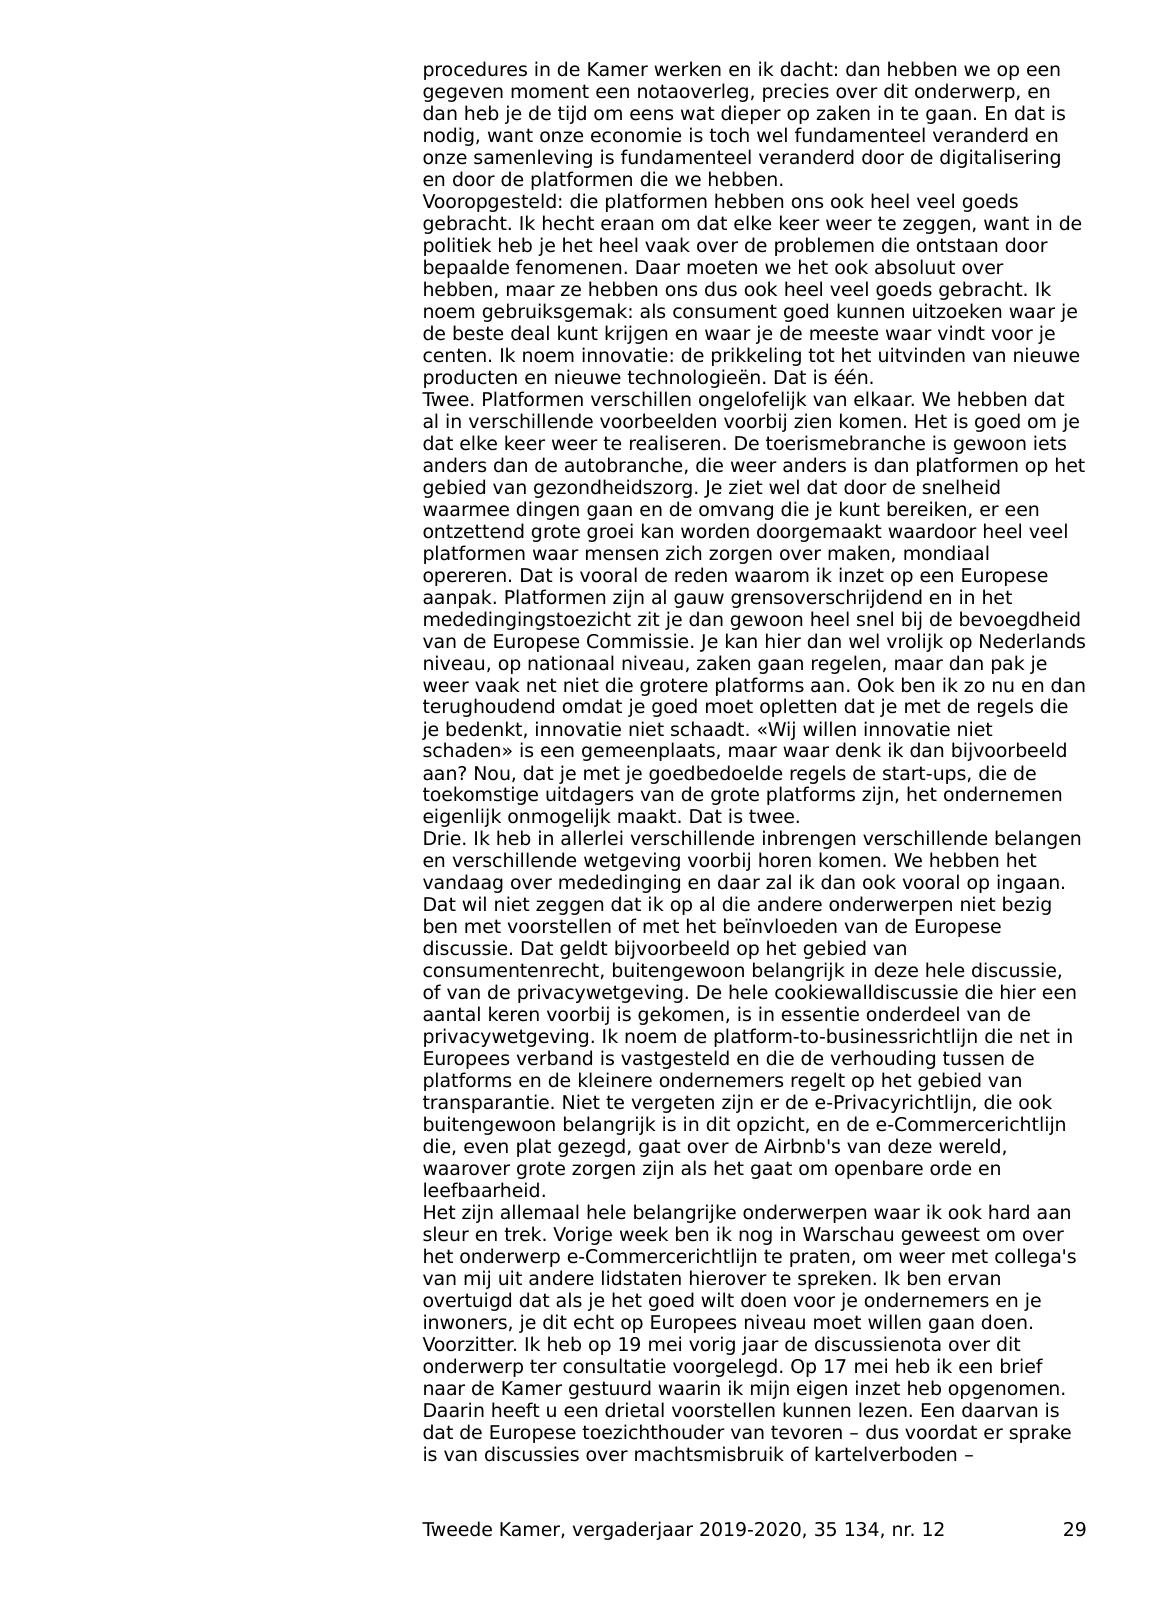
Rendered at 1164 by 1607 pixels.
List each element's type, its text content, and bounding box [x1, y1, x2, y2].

text procedures in de Kamer werken en ik dacht: dan hebben we op een gegeven moment een notaoverleg, precies over dit onderwerp, en dan heb je de tijd om eens wat dieper op zaken in te gaan. En dat is nodig, want onze economie is toch wel fundamenteel veranderd en onze samenleving is fundamenteel veranderd door de digitalisering en door de platformen die we hebben. [422, 59, 1087, 191]
text Voorzitter. Ik heb op 19 mei vorig jaar de discussienota over dit onderwerp ter consultatie voorgelegd. Op 17 mei heb ik een brief naar de Kamer gestuurd waarin ik mijn eigen inzet heb opgenomen. Daarin heeft u een drietal voorstellen kunnen lezen. Een daarvan is dat de Europese toezichthouder van tevoren – dus voordat er sprake is van discussies over machtsmisbruik of kartelverboden – [422, 1334, 1087, 1466]
text Het zijn allemaal hele belangrijke onderwerpen waar ik ook hard aan sleur en trek. Vorige week ben ik nog in Warschau geweest om over het onderwerp e-Commercerichtlijn te praten, om weer met collega's van mij uit andere lidstaten hierover te spreken. Ik ben ervan overtuigd dat als je het goed wilt doen voor je ondernemers en je inwoners, je dit echt op Europees niveau moet willen gaan doen. [422, 1202, 1087, 1334]
text Twee. Platformen verschillen ongelofelijk van elkaar. We hebben dat al in verschillende voorbeelden voorbij zien komen. Het is goed om je dat elke keer weer te realiseren. De toerismebranche is gewoon iets anders dan de autobranche, die weer anders is dan platformen op het gebied van gezondheidszorg. Je ziet wel dat door de snelheid waarmee dingen gaan en de omvang die je kunt bereiken, er een ontzettend grote groei kan worden doorgemaakt waardoor heel veel platformen waar mensen zich zorgen over maken, mondiaal opereren. Dat is vooral de reden waarom ik inzet op een Europese aanpak. Platformen zijn al gauw grensoverschrijdend en in het mededingingstoezicht zit je dan gewoon heel snel bij de bevoegdheid van de Europese Commissie. Je kan hier dan wel vrolijk op Nederlands niveau, op nationaal niveau, zaken gaan regelen, maar dan pak je weer vaak net niet die grotere platforms aan. Ook ben ik zo nu en dan terughoudend omdat je goed moet opletten dat je met de regels die je bedenkt, innovatie niet schaadt. «Wij willen innovatie niet schaden» is een gemeenplaats, maar waar denk ik dan bijvoorbeeld aan? Nou, dat je met je goedbedoelde regels de start-ups, die de toekomstige uitdagers van de grote platforms zijn, het ondernemen eigenlijk onmogelijk maakt. Dat is twee. [422, 389, 1087, 828]
text Vooropgesteld: die platformen hebben ons ook heel veel goeds gebracht. Ik hecht eraan om dat elke keer weer te zeggen, want in de politiek heb je het heel vaak over de problemen die ontstaan door bepaalde fenomenen. Daar moeten we het ook absoluut over hebben, maar ze hebben ons dus ook heel veel goeds gebracht. Ik noem gebruiksgemak: als consument goed kunnen uitzoeken waar je de beste deal kunt krijgen en waar je de meeste waar vindt voor je centen. Ik noem innovatie: de prikkeling tot het uitvinden van nieuwe producten en nieuwe technologieën. Dat is één. [422, 191, 1087, 389]
text Drie. Ik heb in allerlei verschillende inbrengen verschillende belangen en verschillende wetgeving voorbij horen komen. We hebben het vandaag over mededinging en daar zal ik dan ook vooral op ingaan. Dat wil niet zeggen dat ik op al die andere onderwerpen niet bezig ben met voorstellen of met het beïnvloeden van de Europese discussie. Dat geldt bijvoorbeeld op het gebied van consumentenrecht, buitengewoon belangrijk in deze hele discussie, of van de privacywetgeving. De hele cookiewalldiscussie die hier een aantal keren voorbij is gekomen, is in essentie onderdeel van de privacywetgeving. Ik noem de platform-to-businessrichtlijn die net in Europees verband is vastgesteld en die de verhouding tussen de platforms en de kleinere ondernemers regelt op het gebied van transparantie. Niet te vergeten zijn er de e-Privacyrichtlijn, die ook buitengewoon belangrijk is in dit opzicht, en de e-Commercerichtlijn die, even plat gezegd, gaat over de Airbnb's van deze wereld, waarover grote zorgen zijn als het gaat om openbare orde en leefbaarheid. [422, 828, 1087, 1202]
